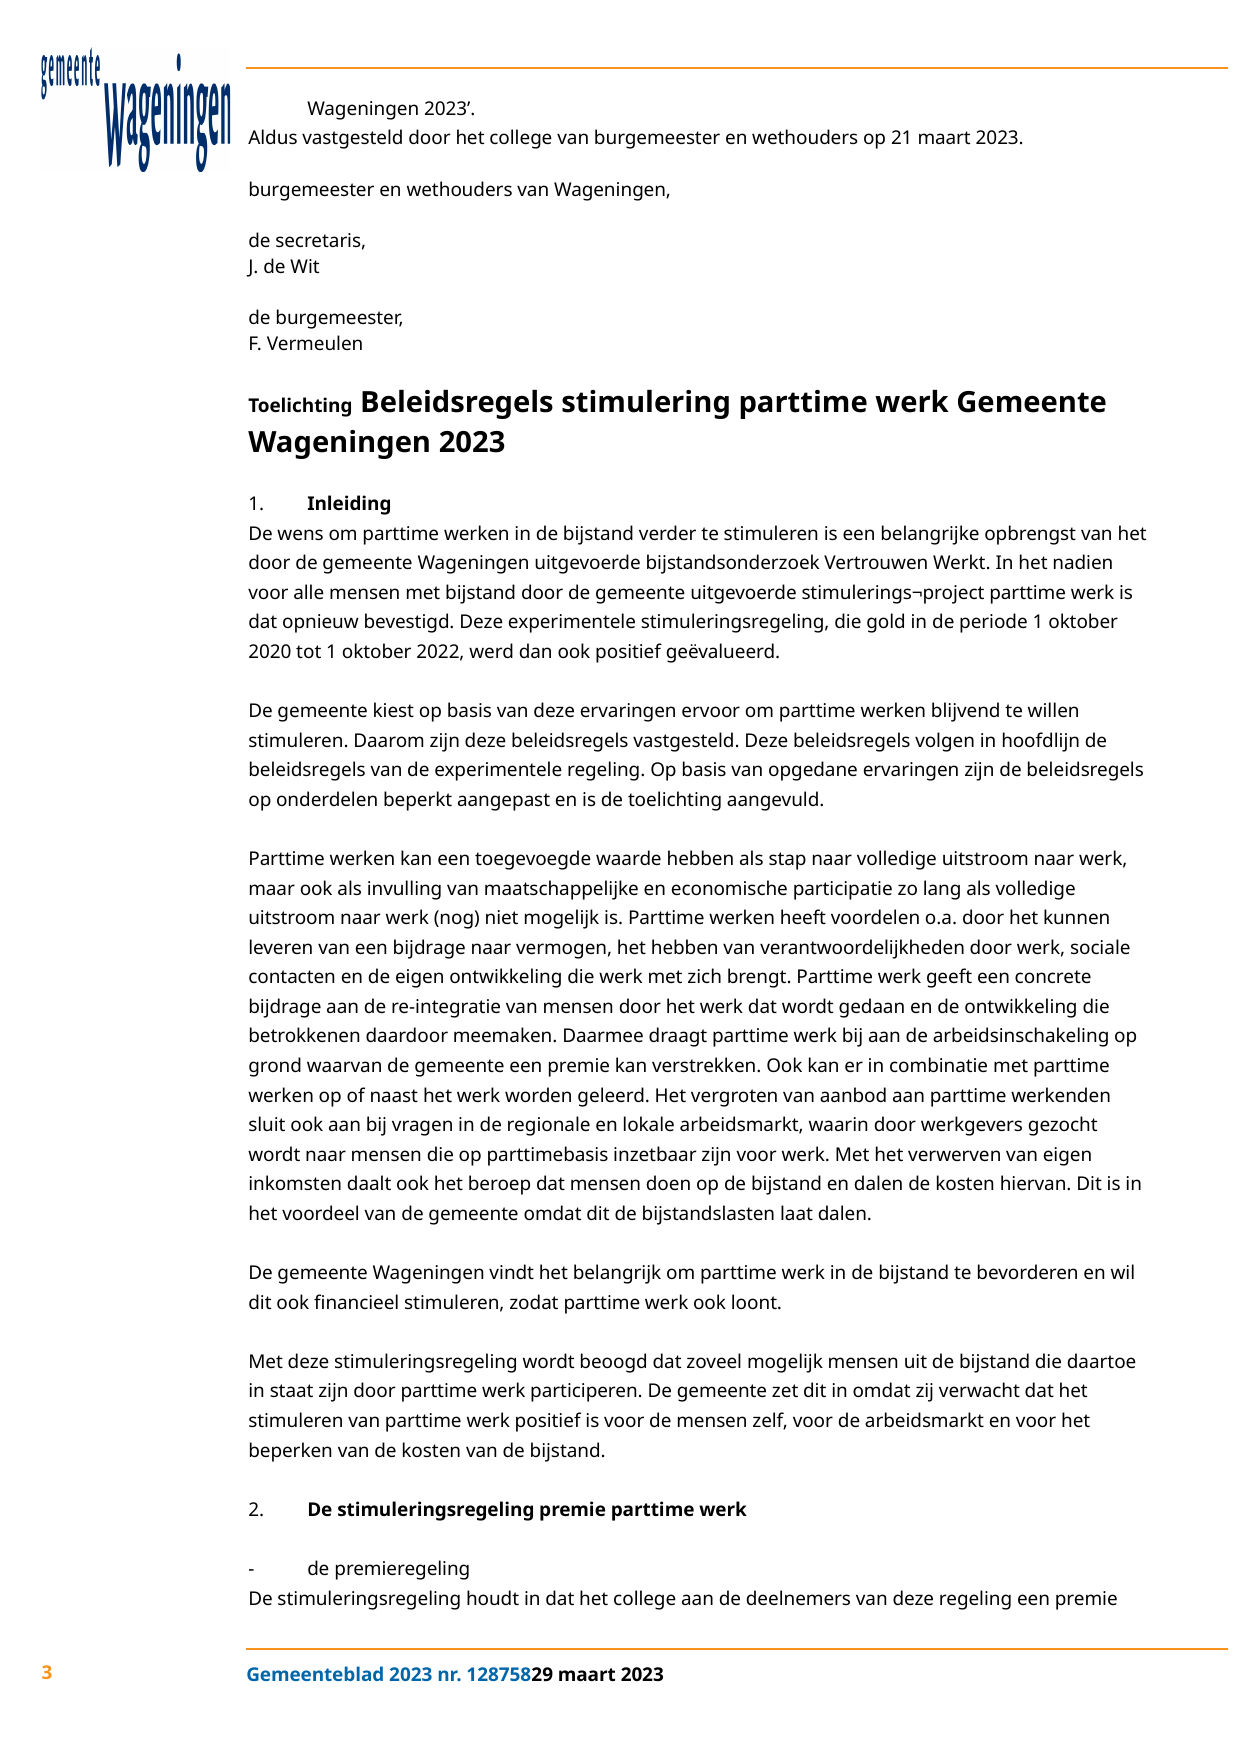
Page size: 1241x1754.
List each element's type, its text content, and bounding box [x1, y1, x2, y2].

text F. Vermeulen [248, 330, 1152, 356]
text J. de Wit [248, 253, 1152, 279]
text De gemeente kiest op basis van deze ervaringen ervoor om parttime werken blijvend te willen stimuleren. Daarom zijn deze beleidsregels vastgesteld. Deze beleidsregels volgen in hoofdlijn de beleidsregels van de experimentele regeling. Op basis van opgedane ervaringen zijn de beleidsregels op onderdelen beperkt aangepast en is de toelichting aangevuld. [248, 697, 1152, 812]
text Met deze stimuleringsregeling wordt beoogd dat zoveel mogelijk mensen uit de bijstand die daartoe in staat zijn door parttime werk participeren. De gemeente zet dit in omdat zij verwacht dat het stimuleren van parttime werk positief is voor de mensen zelf, voor de arbeidsmarkt en voor het beperken van de kosten van de bijstand. [248, 1348, 1152, 1463]
text burgemeester en wethouders van Wageningen, [248, 176, 1152, 202]
text De wens om parttime werken in de bijstand verder te stimuleren is een belangrijke opbrengst van het door de gemeente Wageningen uitgevoerde bijstandsonderzoek Vertrouwen Werkt. In het nadien voor alle mensen met bijstand door de gemeente uitgevoerde stimulerings¬project parttime werk is dat opnieuw bevestigd. Deze experimentele stimuleringsregeling, die gold in de periode 1 oktober 2020 tot 1 oktober 2022, werd dan ook positief geëvalueerd. [248, 520, 1152, 664]
text Toelichting Beleidsregels stimulering parttime werk Gemeente Wageningen 2023 [248, 382, 1152, 461]
list de premieregeling [248, 1555, 1152, 1581]
text de burgemeester, [248, 304, 1152, 330]
text De gemeente Wageningen vindt het belangrijk om parttime werk in de bijstand te bevorderen en wil dit ook financieel stimuleren, zodat parttime werk ook loont. [248, 1259, 1152, 1315]
text Parttime werken kan een toegevoegde waarde hebben als stap naar volledige uitstroom naar werk, maar ook als invulling van maatschappelijke en economische participatie zo lang als volledige uitstroom naar werk (nog) niet mogelijk is. Parttime werken heeft voordelen o.a. door het kunnen leveren van een bijdrage naar vermogen, het hebben van verantwoordelijkheden door werk, sociale contacten en de eigen ontwikkeling die werk met zich brengt. Parttime werk geeft een concrete bijdrage aan de re-integratie van mensen door het werk dat wordt gedaan en de ontwikkeling die betrokkenen daardoor meemaken. Daarmee draagt parttime werk bij aan de arbeidsinschakeling op grond waarvan de gemeente een premie kan verstrekken. Ook kan er in combinatie met parttime werken op of naast het werk worden geleerd. Het vergroten van aanbod aan parttime werkenden sluit ook aan bij vragen in de regionale en lokale arbeidsmarkt, waarin door werkgevers gezocht wordt naar mensen die op parttimebasis inzetbaar zijn voor werk. Met het verwerven van eigen inkomsten daalt ook het beroep dat mensen doen op de bijstand en dalen de kosten hiervan. Dit is in het voordeel van de gemeente omdat dit de bijstandslasten laat dalen. [248, 845, 1152, 1226]
picture [41, 47, 231, 172]
list Wageningen 2023’. [248, 95, 1152, 121]
list De stimuleringsregeling premie parttime werk [248, 1496, 1152, 1522]
list Inleiding [248, 490, 1152, 516]
text Aldus vastgesteld door het college van burgemeester en wethouders op 21 maart 2023. [248, 124, 1152, 150]
text De stimuleringsregeling houdt in dat het college aan de deelnemers van deze regeling een premie [248, 1585, 1152, 1611]
text de secretaris, [248, 227, 1152, 253]
